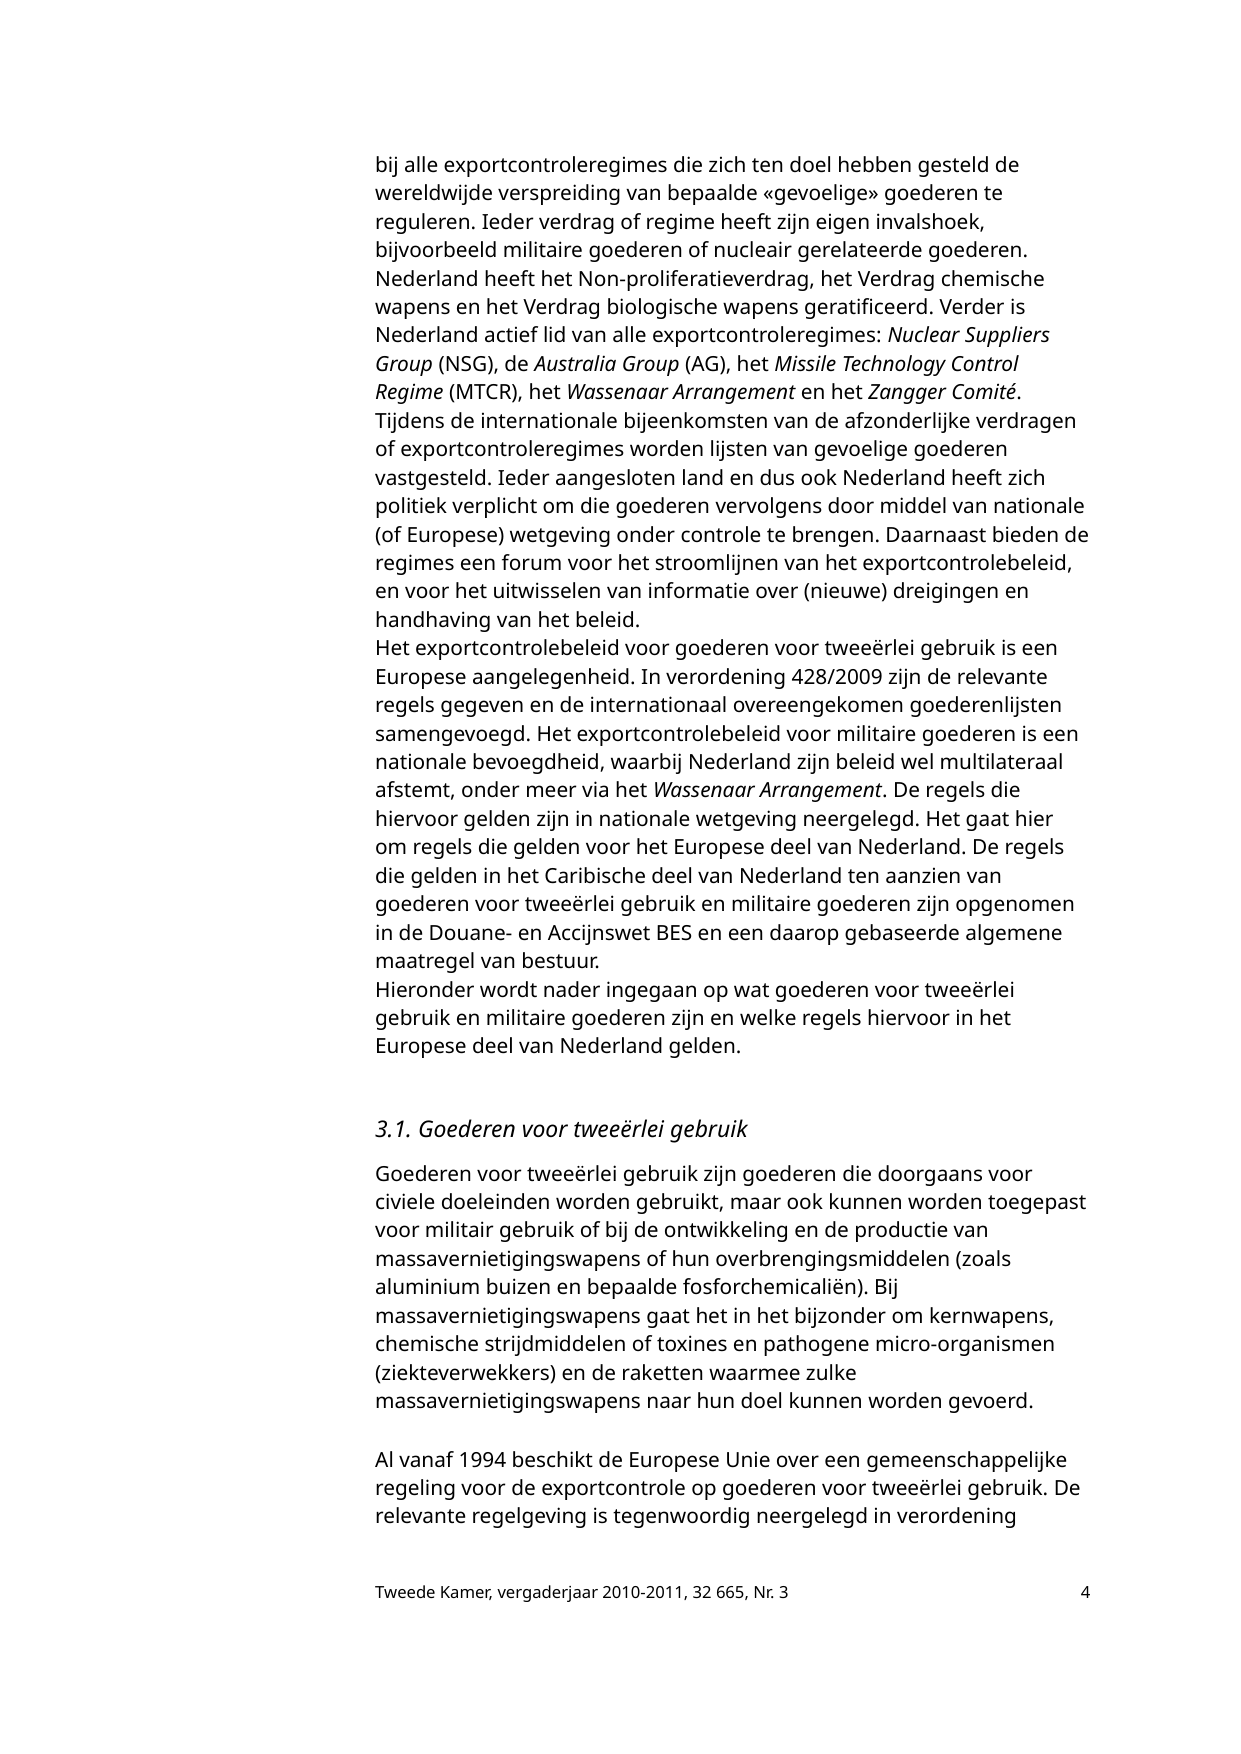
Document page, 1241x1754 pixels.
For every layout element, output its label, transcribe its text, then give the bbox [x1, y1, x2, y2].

text Al vanaf 1994 beschikt de Europese Unie over een gemeenschappelijke regeling voor de exportcontrole op goederen voor tweeërlei gebruik. De relevante regelgeving is tegenwoordig neergelegd in verordening [375, 1445, 1090, 1530]
text Goederen voor tweeërlei gebruik zijn goederen die doorgaans voor civiele doeleinden worden gebruikt, maar ook kunnen worden toegepast voor militair gebruik of bij de ontwikkeling en de productie van massavernietigingswapens of hun overbrengingsmiddelen (zoals aluminium buizen en bepaalde fosforchemicaliën). Bij massavernietigingswapens gaat het in het bijzonder om kernwapens, chemische strijdmiddelen of toxines en pathogene micro-organismen (ziekteverwekkers) en de raketten waarmee zulke massavernietigingswapens naar hun doel kunnen worden gevoerd. [375, 1159, 1090, 1415]
text Het exportcontrolebeleid voor goederen voor tweeërlei gebruik is een Europese aangelegenheid. In verordening 428/2009 zijn de relevante regels gegeven en de internationaal overeengekomen goederenlijsten samengevoegd. Het exportcontrolebeleid voor militaire goederen is een nationale bevoegdheid, waarbij Nederland zijn beleid wel multilateraal afstemt, onder meer via het Wassenaar Arrangement. De regels die hiervoor gelden zijn in nationale wetgeving neergelegd. Het gaat hier om regels die gelden voor het Europese deel van Nederland. De regels die gelden in het Caribische deel van Nederland ten aanzien van goederen voor tweeërlei gebruik en militaire goederen zijn opgenomen in de Douane- en Accijnswet BES en een daarop gebaseerde algemene maatregel van bestuur. [375, 633, 1090, 975]
text bij alle exportcontroleregimes die zich ten doel hebben gesteld de wereldwijde verspreiding van bepaalde «gevoelige» goederen te reguleren. Ieder verdrag of regime heeft zijn eigen invalshoek, bijvoorbeeld militaire goederen of nucleair gerelateerde goederen. Nederland heeft het Non-proliferatieverdrag, het Verdrag chemische wapens en het Verdrag biologische wapens geratificeerd. Verder is Nederland actief lid van alle exportcontroleregimes: Nuclear Suppliers Group (NSG), de Australia Group (AG), het Missile Technology Control Regime (MTCR), het Wassenaar Arrangement en het Zangger Comité. Tijdens de internationale bijeenkomsten van de afzonderlijke verdragen of exportcontroleregimes worden lijsten van gevoelige goederen vastgesteld. Ieder aangesloten land en dus ook Nederland heeft zich politiek verplicht om die goederen vervolgens door middel van nationale (of Europese) wetgeving onder controle te brengen. Daarnaast bieden de regimes een forum voor het stroomlijnen van het exportcontrolebeleid, en voor het uitwisselen van informatie over (nieuwe) dreigingen en handhaving van het beleid. [375, 150, 1090, 633]
subtitle 3.1. Goederen voor tweeërlei gebruik [375, 1112, 1090, 1144]
text Hieronder wordt nader ingegaan op wat goederen voor tweeërlei gebruik en militaire goederen zijn en welke regels hiervoor in het Europese deel van Nederland gelden. [375, 975, 1090, 1060]
